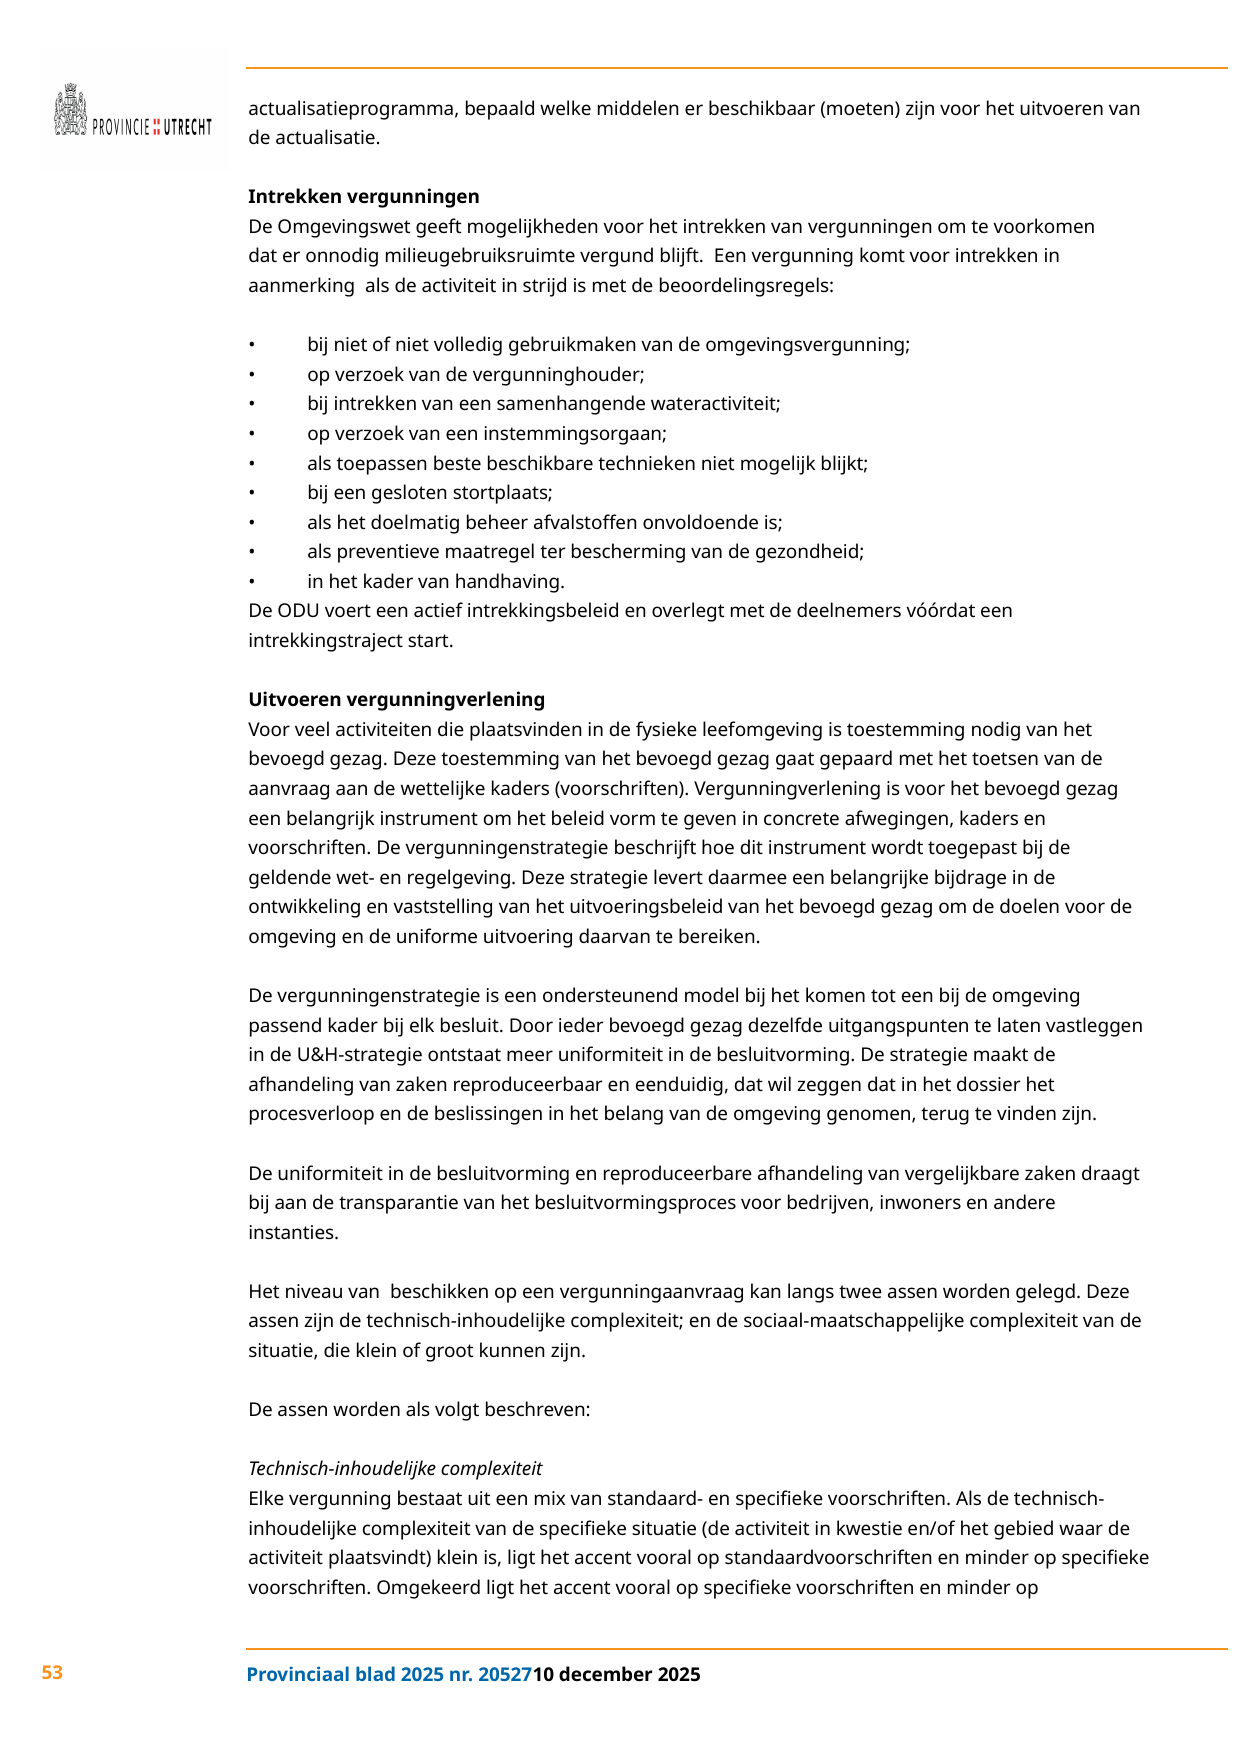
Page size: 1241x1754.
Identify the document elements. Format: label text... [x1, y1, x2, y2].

picture [41, 47, 231, 172]
text De vergunningenstrategie is een ondersteunend model bij het komen tot een bij de omgeving passend kader bij elk besluit. Door ieder bevoegd gezag dezelfde uitgangspunten te laten vastleggen in de U&H-strategie ontstaat meer uniformiteit in de besluitvorming. De strategie maakt de afhandeling van zaken reproduceerbaar en eenduidig, dat wil zeggen dat in het dossier het procesverloop en de beslissingen in het belang van de omgeving genomen, terug te vinden zijn. [248, 982, 1152, 1126]
text Elke vergunning bestaat uit een mix van standaard- en specifieke voorschriften. Als de technisch-inhoudelijke complexiteit van de specifieke situatie (de activiteit in kwestie en/of het gebied waar de activiteit plaatsvindt) klein is, ligt het accent vooral op standaardvoorschriften en minder op specifieke voorschriften. Omgekeerd ligt het accent vooral op specifieke voorschriften en minder op [248, 1485, 1152, 1600]
text Uitvoeren vergunningverlening [248, 686, 1152, 712]
list op verzoek van een instemmingsorgaan; [248, 420, 1152, 446]
list in het kader van handhaving. [248, 568, 1152, 594]
text De ODU voert een actief intrekkingsbeleid en overlegt met de deelnemers vóórdat een intrekkingstraject start. [248, 598, 1152, 653]
list als toepassen beste beschikbare technieken niet mogelijk blijkt; [248, 450, 1152, 476]
text Technisch-inhoudelijke complexiteit [248, 1456, 1152, 1481]
text De assen worden als volgt beschreven: [248, 1396, 1152, 1422]
text Intrekken vergunningen [248, 183, 1152, 209]
list bij niet of niet volledig gebruikmaken van de omgevingsvergunning; [248, 331, 1152, 357]
text actualisatieprogramma, bepaald welke middelen er beschikbaar (moeten) zijn voor het uitvoeren van de actualisatie. [248, 95, 1152, 150]
list op verzoek van de vergunninghouder; [248, 361, 1152, 387]
text Voor veel activiteiten die plaatsvinden in de fysieke leefomgeving is toestemming nodig van het bevoegd gezag. Deze toestemming van het bevoegd gezag gaat gepaard met het toetsen van de aanvraag aan de wettelijke kaders (voorschriften). Vergunningverlening is voor het bevoegd gezag een belangrijk instrument om het beleid vorm te geven in concrete afwegingen, kaders en voorschriften. De vergunningenstrategie beschrijft hoe dit instrument wordt toegepast bij de geldende wet- en regelgeving. Deze strategie levert daarmee een belangrijke bijdrage in de ontwikkeling en vaststelling van het uitvoeringsbeleid van het bevoegd gezag om de doelen voor de omgeving en de uniforme uitvoering daarvan te bereiken. [248, 716, 1152, 949]
text De Omgevingswet geeft mogelijkheden voor het intrekken van vergunningen om te voorkomen dat er onnodig milieugebruiksruimte vergund blijft. Een vergunning komt voor intrekken in aanmerking als de activiteit in strijd is met de beoordelingsregels: [248, 213, 1152, 298]
list als het doelmatig beheer afvalstoffen onvoldoende is; [248, 509, 1152, 535]
list bij een gesloten stortplaats; [248, 479, 1152, 505]
text De uniformiteit in de besluitvorming en reproduceerbare afhandeling van vergelijkbare zaken draagt bij aan de transparantie van het besluitvormingsproces voor bedrijven, inwoners en andere instanties. [248, 1160, 1152, 1245]
list als preventieve maatregel ter bescherming van de gezondheid; [248, 538, 1152, 564]
text Het niveau van beschikken op een vergunningaanvraag kan langs twee assen worden gelegd. Deze assen zijn de technisch-inhoudelijke complexiteit; en de sociaal-maatschappelijke complexiteit van de situatie, die klein of groot kunnen zijn. [248, 1278, 1152, 1363]
list bij intrekken van een samenhangende wateractiviteit; [248, 391, 1152, 416]
